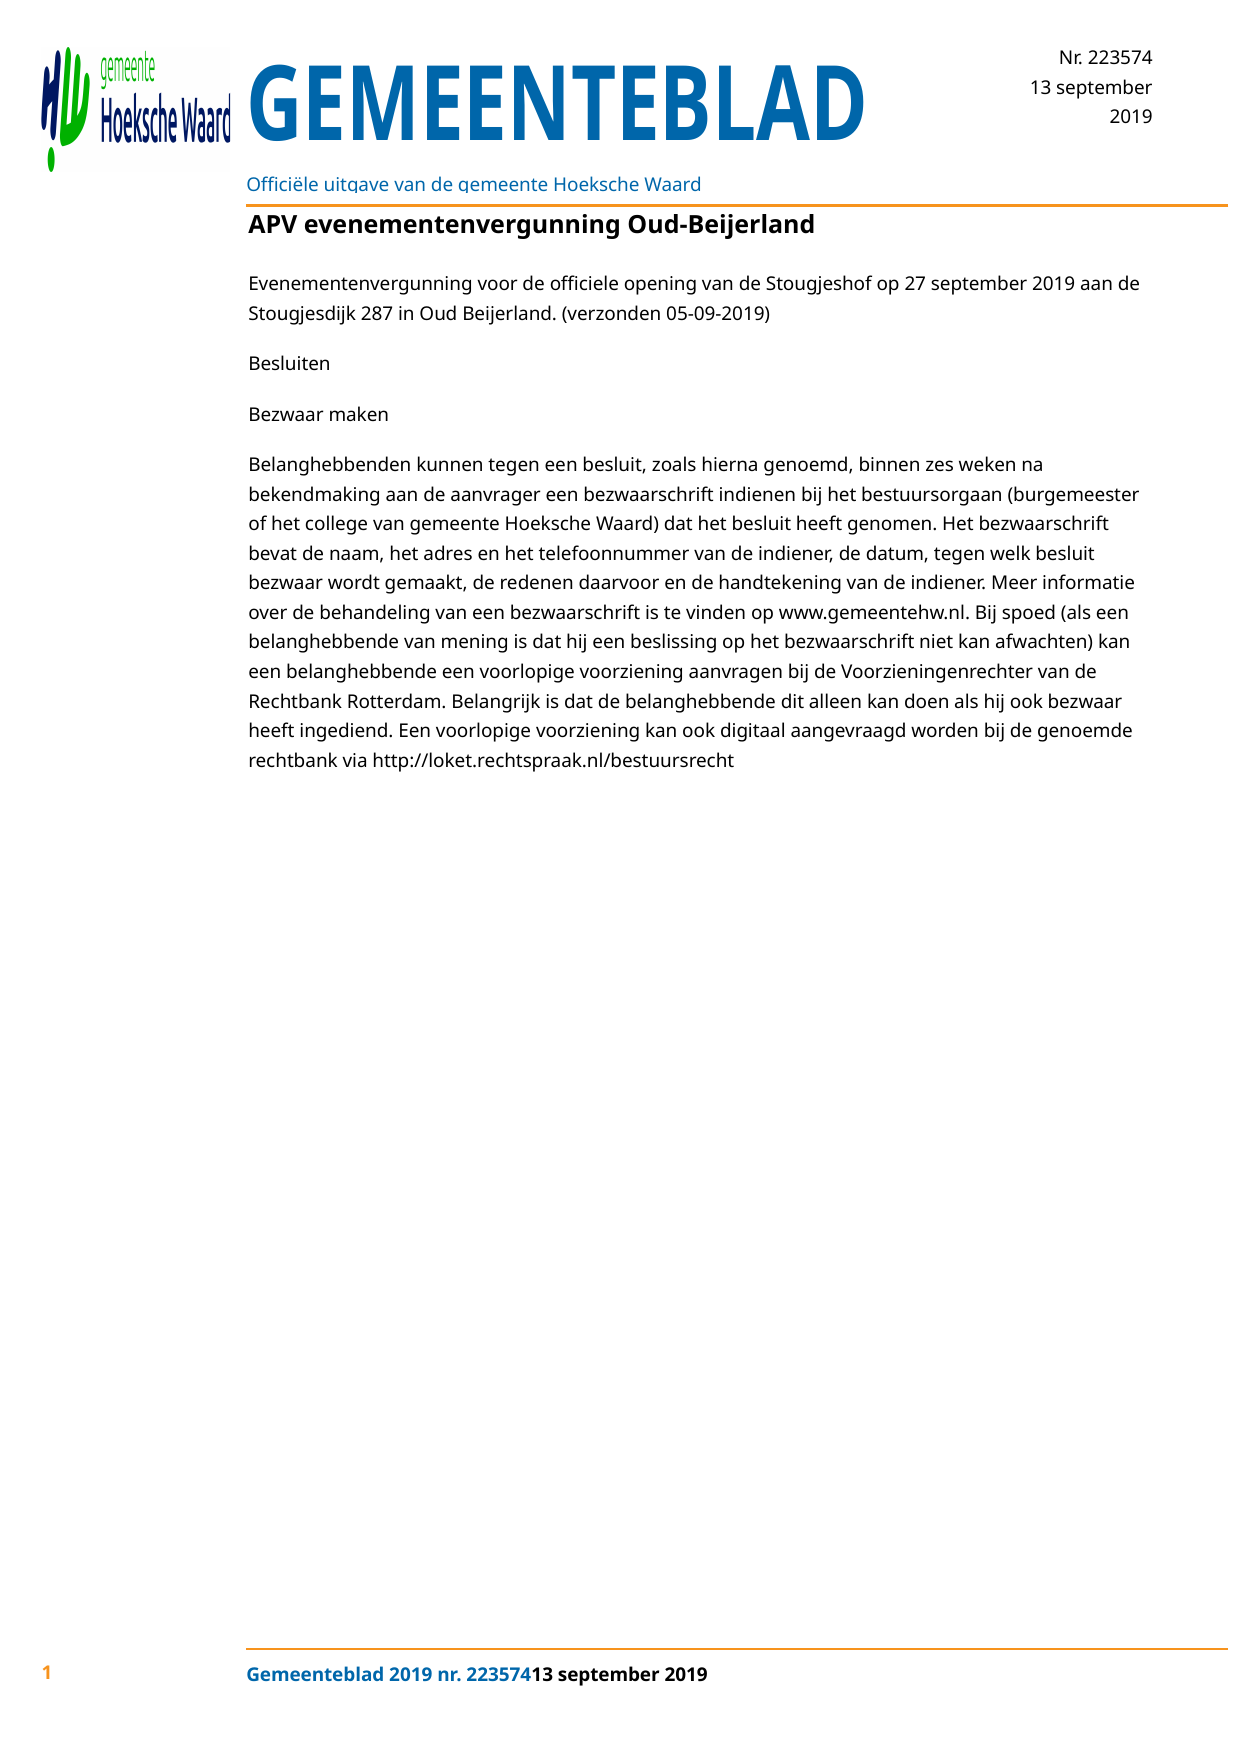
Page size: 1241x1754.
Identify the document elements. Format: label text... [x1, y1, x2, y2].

text Besluiten [248, 350, 1152, 376]
picture [41, 47, 231, 172]
text Evenementenvergunning voor de officiele opening van de Stougjeshof op 27 september 2019 aan de Stougjesdijk 287 in Oud Beijerland. (verzonden 05-09-2019) [248, 270, 1152, 326]
text Bezwaar maken [248, 401, 1152, 426]
text Belanghebbenden kunnen tegen een besluit, zoals hierna genoemd, binnen zes weken na bekendmaking aan de aanvrager een bezwaarschrift indienen bij het bestuursorgaan (burgemeester of het college van gemeente Hoeksche Waard) dat het besluit heeft genomen. Het bezwaarschrift bevat de naam, het adres en het telefoonnummer van de indiener, de datum, tegen welk besluit bezwaar wordt gemaakt, de redenen daarvoor en de handtekening van de indiener. Meer informatie over de behandeling van een bezwaarschrift is te vinden op www.gemeentehw.nl. Bij spoed (als een belanghebbende van mening is dat hij een beslissing op het bezwaarschrift niet kan afwachten) kan een belanghebbende een voorlopige voorziening aanvragen bij de Voorzieningenrechter van de Rechtbank Rotterdam. Belangrijk is dat de belanghebbende dit alleen kan doen als hij ook bezwaar heeft ingediend. Een voorlopige voorziening kan ook digitaal aangevraagd worden bij de genoemde rechtbank via http://loket.rechtspraak.nl/bestuursrecht [248, 451, 1152, 773]
text APV evenementenvergunning Oud-Beijerland [248, 207, 1152, 241]
